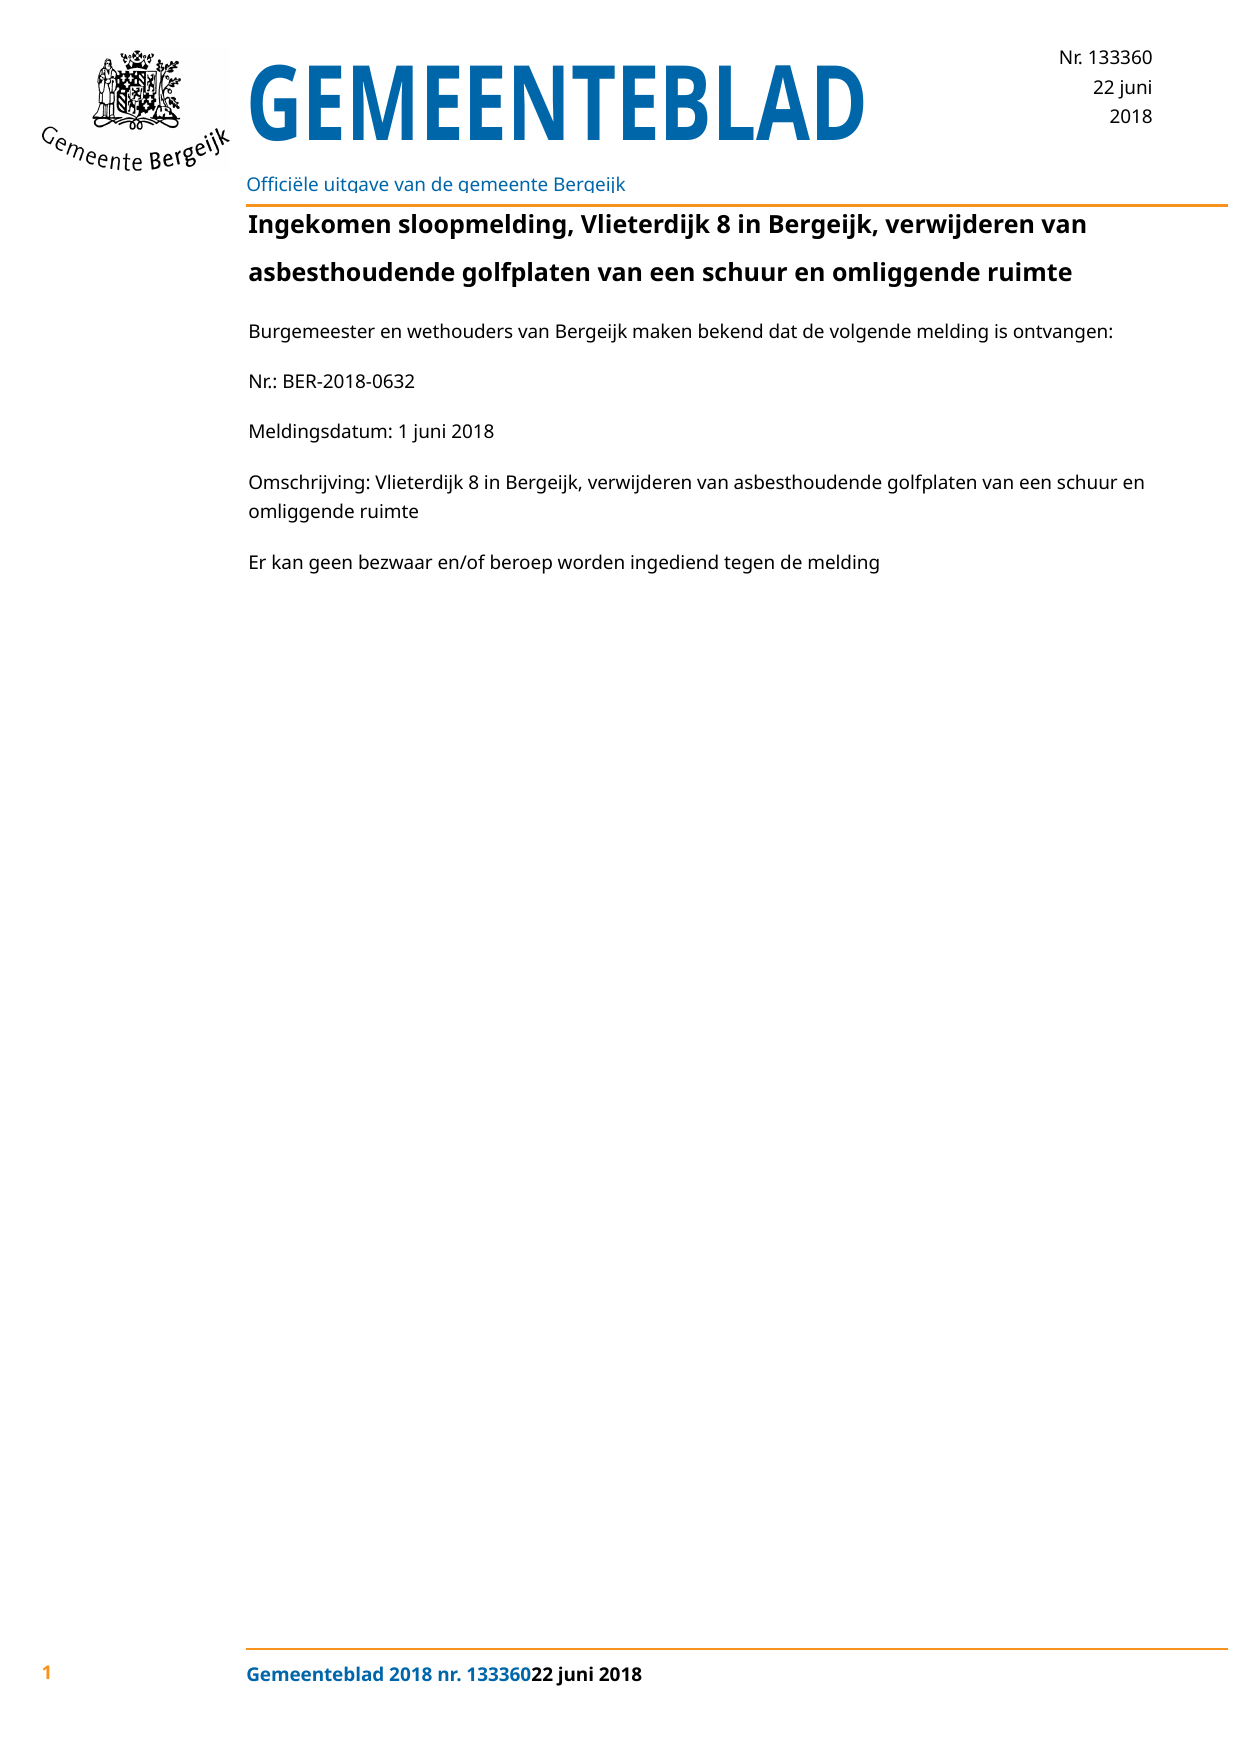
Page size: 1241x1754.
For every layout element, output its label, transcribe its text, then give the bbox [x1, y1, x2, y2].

text Nr.: BER-2018-0632 [248, 368, 1152, 394]
text Ingekomen sloopmelding, Vlieterdijk 8 in Bergeijk, verwijderen van asbesthoudende golfplaten van een schuur en omliggende ruimte [248, 207, 1152, 288]
text Er kan geen bezwaar en/of beroep worden ingediend tegen de melding [248, 549, 1152, 575]
text Omschrijving: Vlieterdijk 8 in Bergeijk, verwijderen van asbesthoudende golfplaten van een schuur en omliggende ruimte [248, 469, 1152, 524]
text Burgemeester en wethouders van Bergeijk maken bekend dat de volgende melding is ontvangen: [248, 318, 1152, 344]
text Meldingsdatum: 1 juni 2018 [248, 419, 1152, 444]
picture [41, 47, 231, 172]
